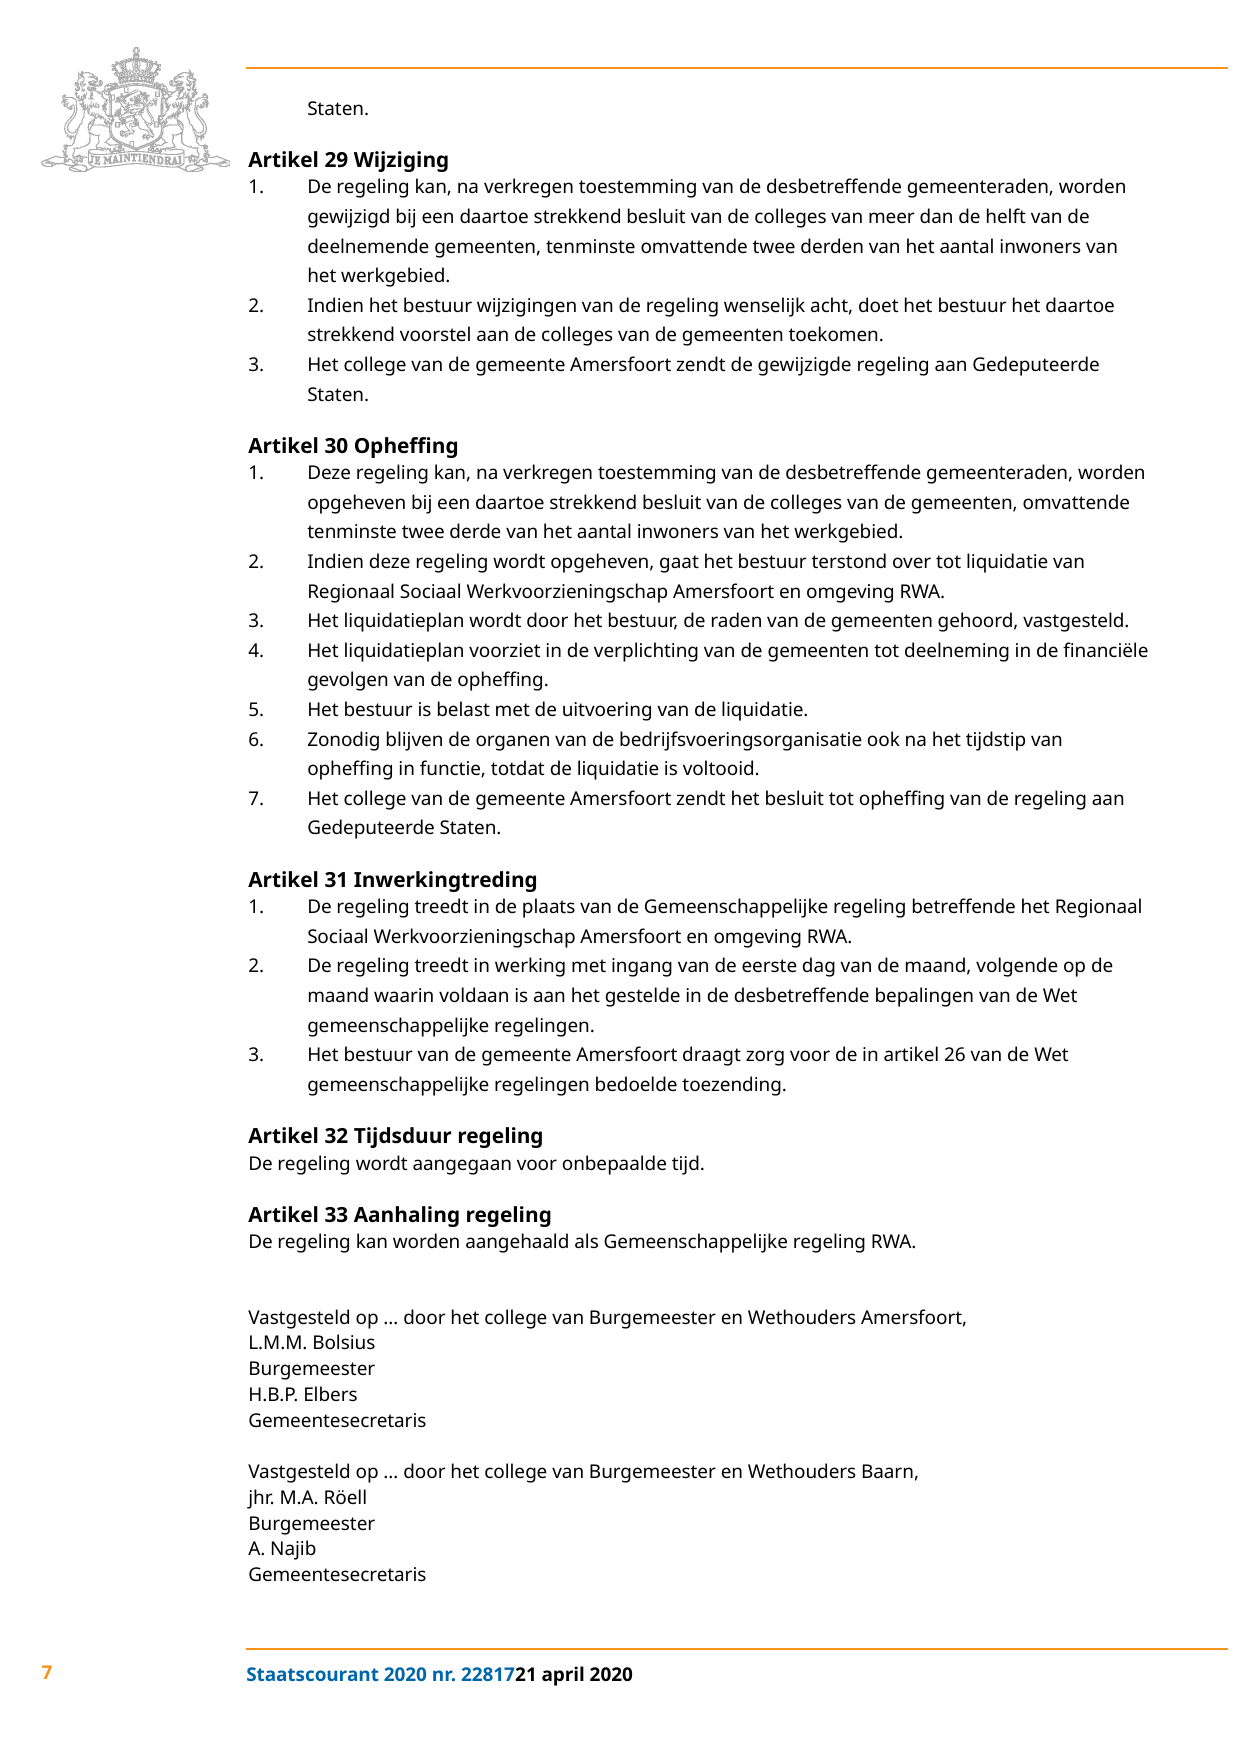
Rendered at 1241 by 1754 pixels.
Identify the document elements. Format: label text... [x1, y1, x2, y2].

list Het college van de gemeente Amersfoort zendt het besluit tot opheffing van de regeling aan Gedeputeerde Staten. [248, 785, 1152, 840]
list Indien het bestuur wijzigingen van de regeling wenselijk acht, doet het bestuur het daartoe strekkend voorstel aan de colleges van de gemeenten toekomen. [248, 292, 1152, 347]
text Burgemeester [248, 1510, 1152, 1535]
list De regeling treedt in werking met ingang van de eerste dag van de maand, volgende op de maand waarin voldaan is aan het gestelde in de desbetreffende bepalingen van de Wet gemeenschappelijke regelingen. [248, 953, 1152, 1037]
list Het bestuur is belast met de uitvoering van de liquidatie. [248, 696, 1152, 722]
list Indien deze regeling wordt opgeheven, gaat het bestuur terstond over tot liquidatie van Regionaal Sociaal Werkvoorzieningschap Amersfoort en omgeving RWA. [248, 548, 1152, 604]
text Artikel 33 Aanhaling regeling [248, 1200, 1152, 1229]
text Burgemeester [248, 1355, 1152, 1381]
text De regeling wordt aangegaan voor onbepaalde tijd. [248, 1150, 1152, 1176]
text A. Najib [248, 1535, 1152, 1561]
text Gemeentesecretaris [248, 1561, 1152, 1587]
list Het liquidatieplan wordt door het bestuur, de raden van de gemeenten gehoord, vastgesteld. [248, 607, 1152, 633]
list Staten. [248, 95, 1152, 121]
list Het bestuur van de gemeente Amersfoort draagt zorg voor de in artikel 26 van de Wet gemeenschappelijke regelingen bedoelde toezending. [248, 1041, 1152, 1097]
list De regeling treedt in de plaats van de Gemeenschappelijke regeling betreffende het Regionaal Sociaal Werkvoorzieningschap Amersfoort en omgeving RWA. [248, 893, 1152, 949]
text Gemeentesecretaris [248, 1407, 1152, 1432]
text L.M.M. Bolsius [248, 1329, 1152, 1355]
list Het college van de gemeente Amersfoort zendt de gewijzigde regeling aan Gedeputeerde Staten. [248, 351, 1152, 406]
picture [41, 47, 231, 172]
text jhr. M.A. Röell [248, 1484, 1152, 1510]
text Artikel 29 Wijziging [248, 145, 1152, 174]
text Vastgesteld op … door het college van Burgemeester en Wethouders Baarn, [248, 1458, 1152, 1484]
text Artikel 31 Inwerkingtreding [248, 865, 1152, 893]
list Het liquidatieplan voorziet in de verplichting van de gemeenten tot deelneming in de financiële gevolgen van de opheffing. [248, 637, 1152, 692]
list De regeling kan, na verkregen toestemming van de desbetreffende gemeenteraden, worden gewijzigd bij een daartoe strekkend besluit van de colleges van meer dan de helft van de deelnemende gemeenten, tenminste omvattende twee derden van het aantal inwoners van het werkgebied. [248, 174, 1152, 288]
text Artikel 32 Tijdsduur regeling [248, 1121, 1152, 1150]
text Vastgesteld op … door het college van Burgemeester en Wethouders Amersfoort, [248, 1304, 1152, 1329]
list Zonodig blijven de organen van de bedrijfsvoeringsorganisatie ook na het tijdstip van opheffing in functie, totdat de liquidatie is voltooid. [248, 726, 1152, 781]
text Artikel 30 Opheffing [248, 431, 1152, 459]
text De regeling kan worden aangehaald als Gemeenschappelijke regeling RWA. [248, 1229, 1152, 1254]
text H.B.P. Elbers [248, 1381, 1152, 1407]
list Deze regeling kan, na verkregen toestemming van de desbetreffende gemeenteraden, worden opgeheven bij een daartoe strekkend besluit van de colleges van de gemeenten, omvattende tenminste twee derde van het aantal inwoners van het werkgebied. [248, 459, 1152, 544]
